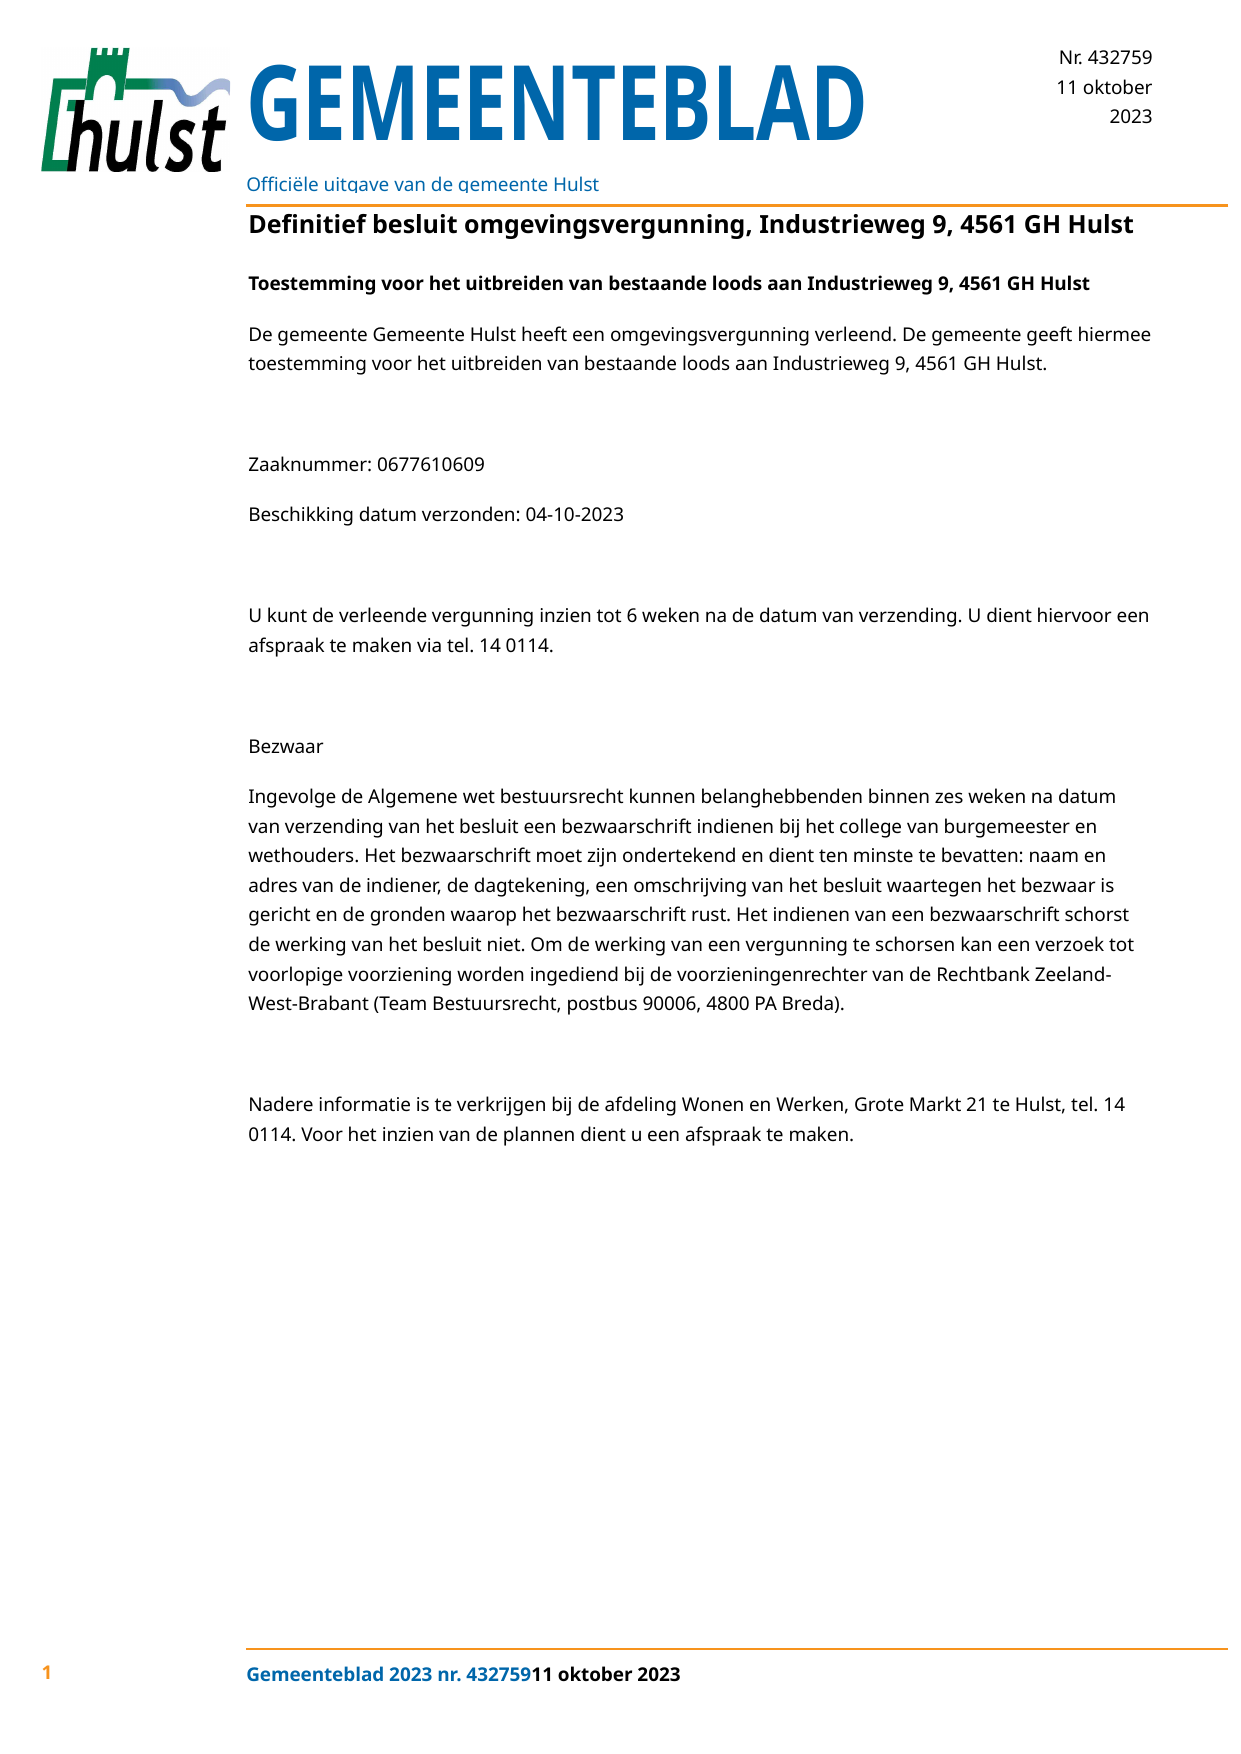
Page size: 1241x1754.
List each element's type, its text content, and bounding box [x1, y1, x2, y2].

text Definitief besluit omgevingsvergunning, Industrieweg 9, 4561 GH Hulst [248, 207, 1152, 241]
text Toestemming voor het uitbreiden van bestaande loods aan Industrieweg 9, 4561 GH Hulst [248, 270, 1152, 296]
text Nadere informatie is te verkrijgen bij de afdeling Wonen en Werken, Grote Markt 21 te Hulst, tel. 14 0114. Voor het inzien van de plannen dient u een afspraak te maken. [248, 1091, 1152, 1146]
picture [41, 47, 231, 172]
text De gemeente Gemeente Hulst heeft een omgevingsvergunning verleend. De gemeente geeft hiermee toestemming voor het uitbreiden van bestaande loods aan Industrieweg 9, 4561 GH Hulst. [248, 321, 1152, 376]
text U kunt de verleende vergunning inzien tot 6 weken na de datum van verzending. U dient hiervoor een afspraak te maken via tel. 14 0114. [248, 602, 1152, 658]
text Ingevolge de Algemene wet bestuursrecht kunnen belanghebbenden binnen zes weken na datum van verzending van het besluit een bezwaarschrift indienen bij het college van burgemeester en wethouders. Het bezwaarschrift moet zijn ondertekend en dient ten minste te bevatten: naam en adres van de indiener, de dagtekening, een omschrijving van het besluit waartegen het bezwaar is gericht en de gronden waarop het bezwaarschrift rust. Het indienen van een bezwaarschrift schorst de werking van het besluit niet. Om de werking van een vergunning te schorsen kan een verzoek tot voorlopige voorziening worden ingediend bij de voorzieningenrechter van de Rechtbank Zeeland-West-Brabant (Team Bestuursrecht, postbus 90006, 4800 PA Breda). [248, 783, 1152, 1016]
text Bezwaar [248, 733, 1152, 758]
text Zaaknummer: 0677610609 [248, 451, 1152, 477]
text Beschikking datum verzonden: 04-10-2023 [248, 502, 1152, 527]
